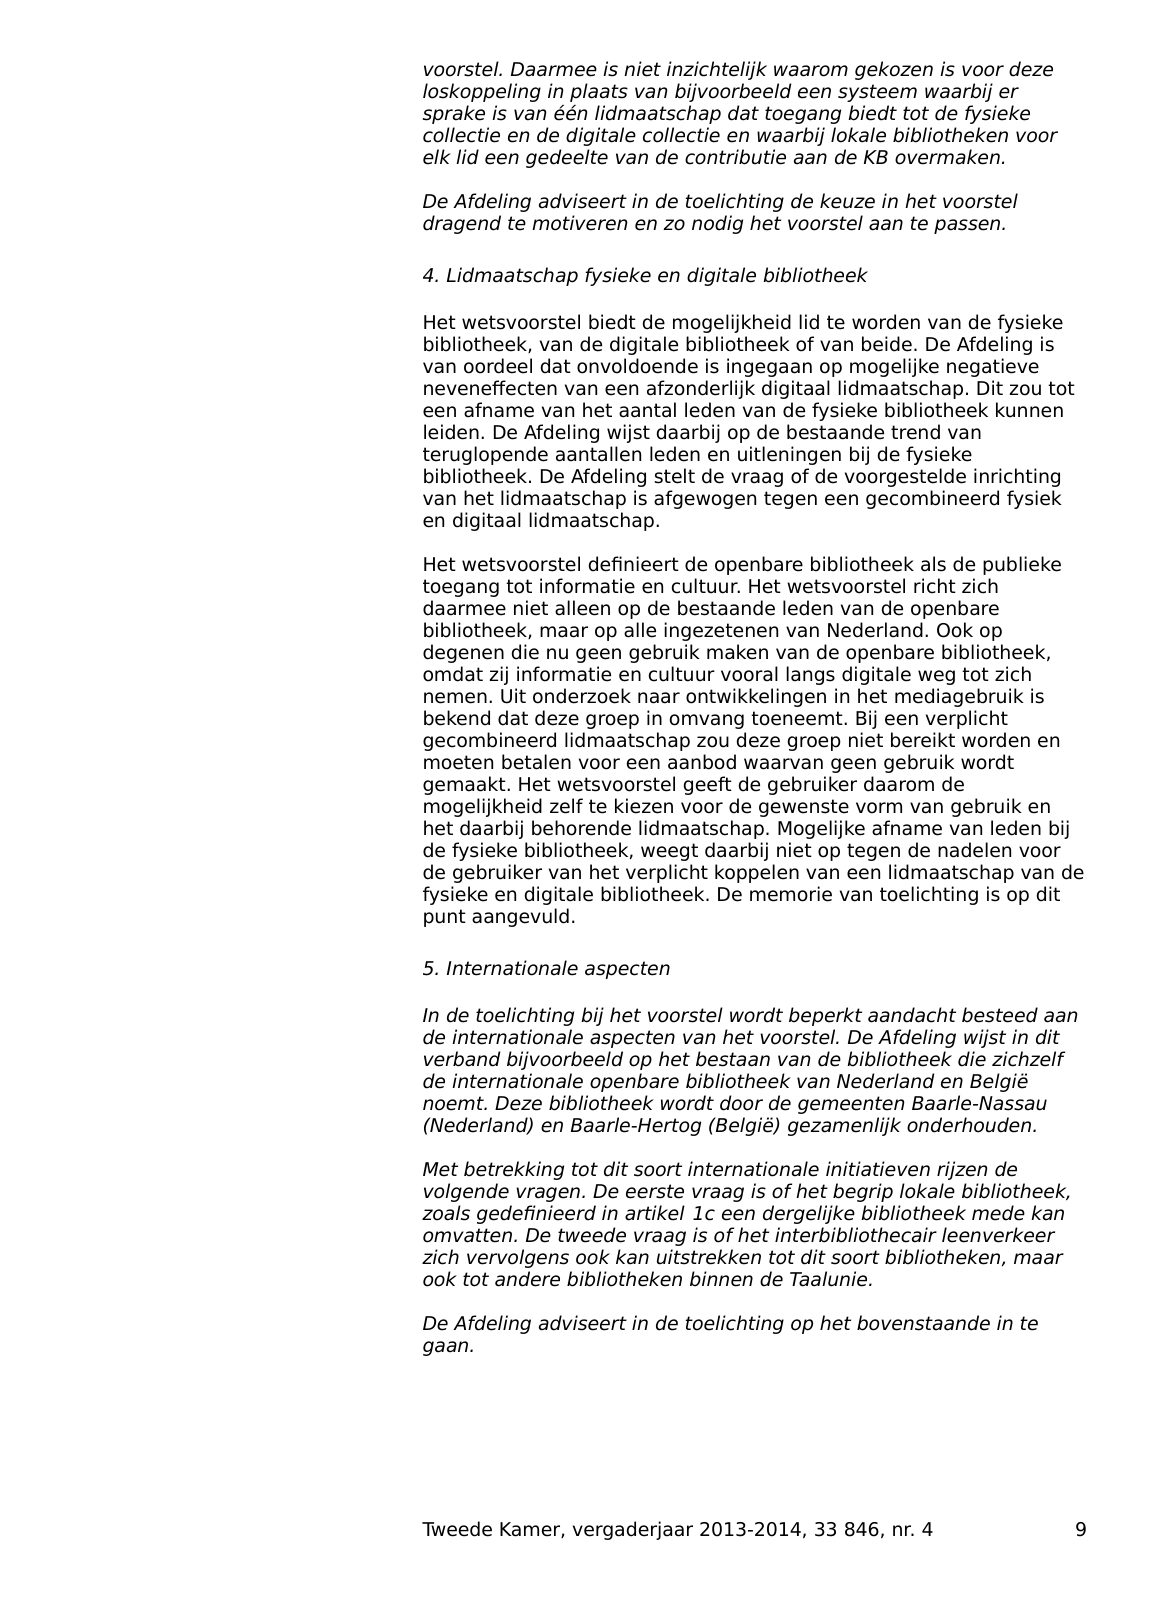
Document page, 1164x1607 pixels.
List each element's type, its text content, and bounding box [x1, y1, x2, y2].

text Met betrekking tot dit soort internationale initiatieven rijzen de volgende vragen. De eerste vraag is of het begrip lokale bibliotheek, zoals gedefinieerd in artikel 1c een dergelijke bibliotheek mede kan omvatten. De tweede vraag is of het interbibliothecair leenverkeer zich vervolgens ook kan uitstrekken tot dit soort bibliotheken, maar ook tot andere bibliotheken binnen de Taalunie. [422, 1159, 1087, 1291]
subtitle 4. Lidmaatschap fysieke en digitale bibliotheek [422, 265, 1087, 287]
text voorstel. Daarmee is niet inzichtelijk waarom gekozen is voor deze loskoppeling in plaats van bijvoorbeeld een systeem waarbij er sprake is van één lidmaatschap dat toegang biedt tot de fysieke collectie en de digitale collectie en waarbij lokale bibliotheken voor elk lid een gedeelte van de contributie aan de KB overmaken. [422, 59, 1087, 169]
text Het wetsvoorstel biedt de mogelijkheid lid te worden van de fysieke bibliotheek, van de digitale bibliotheek of van beide. De Afdeling is van oordeel dat onvoldoende is ingegaan op mogelijke negatieve neveneffecten van een afzonderlijk digitaal lidmaatschap. Dit zou tot een afname van het aantal leden van de fysieke bibliotheek kunnen leiden. De Afdeling wijst daarbij op de bestaande trend van teruglopende aantallen leden en uitleningen bij de fysieke bibliotheek. De Afdeling stelt de vraag of de voorgestelde inrichting van het lidmaatschap is afgewogen tegen een gecombineerd fysiek en digitaal lidmaatschap. [422, 312, 1087, 532]
text De Afdeling adviseert in de toelichting op het bovenstaande in te gaan. [422, 1313, 1087, 1357]
text Het wetsvoorstel definieert de openbare bibliotheek als de publieke toegang tot informatie en cultuur. Het wetsvoorstel richt zich daarmee niet alleen op de bestaande leden van de openbare bibliotheek, maar op alle ingezetenen van Nederland. Ook op degenen die nu geen gebruik maken van de openbare bibliotheek, omdat zij informatie en cultuur vooral langs digitale weg tot zich nemen. Uit onderzoek naar ontwikkelingen in het mediagebruik is bekend dat deze groep in omvang toeneemt. Bij een verplicht gecombineerd lidmaatschap zou deze groep niet bereikt worden en moeten betalen voor een aanbod waarvan geen gebruik wordt gemaakt. Het wetsvoorstel geeft de gebruiker daarom de mogelijkheid zelf te kiezen voor de gewenste vorm van gebruik en het daarbij behorende lidmaatschap. Mogelijke afname van leden bij de fysieke bibliotheek, weegt daarbij niet op tegen de nadelen voor de gebruiker van het verplicht koppelen van een lidmaatschap van de fysieke en digitale bibliotheek. De memorie van toelichting is op dit punt aangevuld. [422, 554, 1087, 928]
subtitle 5. Internationale aspecten [422, 958, 1087, 980]
text In de toelichting bij het voorstel wordt beperkt aandacht besteed aan de internationale aspecten van het voorstel. De Afdeling wijst in dit verband bijvoorbeeld op het bestaan van de bibliotheek die zichzelf de internationale openbare bibliotheek van Nederland en België noemt. Deze bibliotheek wordt door de gemeenten Baarle-Nassau (Nederland) en Baarle-Hertog (België) gezamenlijk onderhouden. [422, 1005, 1087, 1137]
text De Afdeling adviseert in de toelichting de keuze in het voorstel dragend te motiveren en zo nodig het voorstel aan te passen. [422, 191, 1087, 235]
